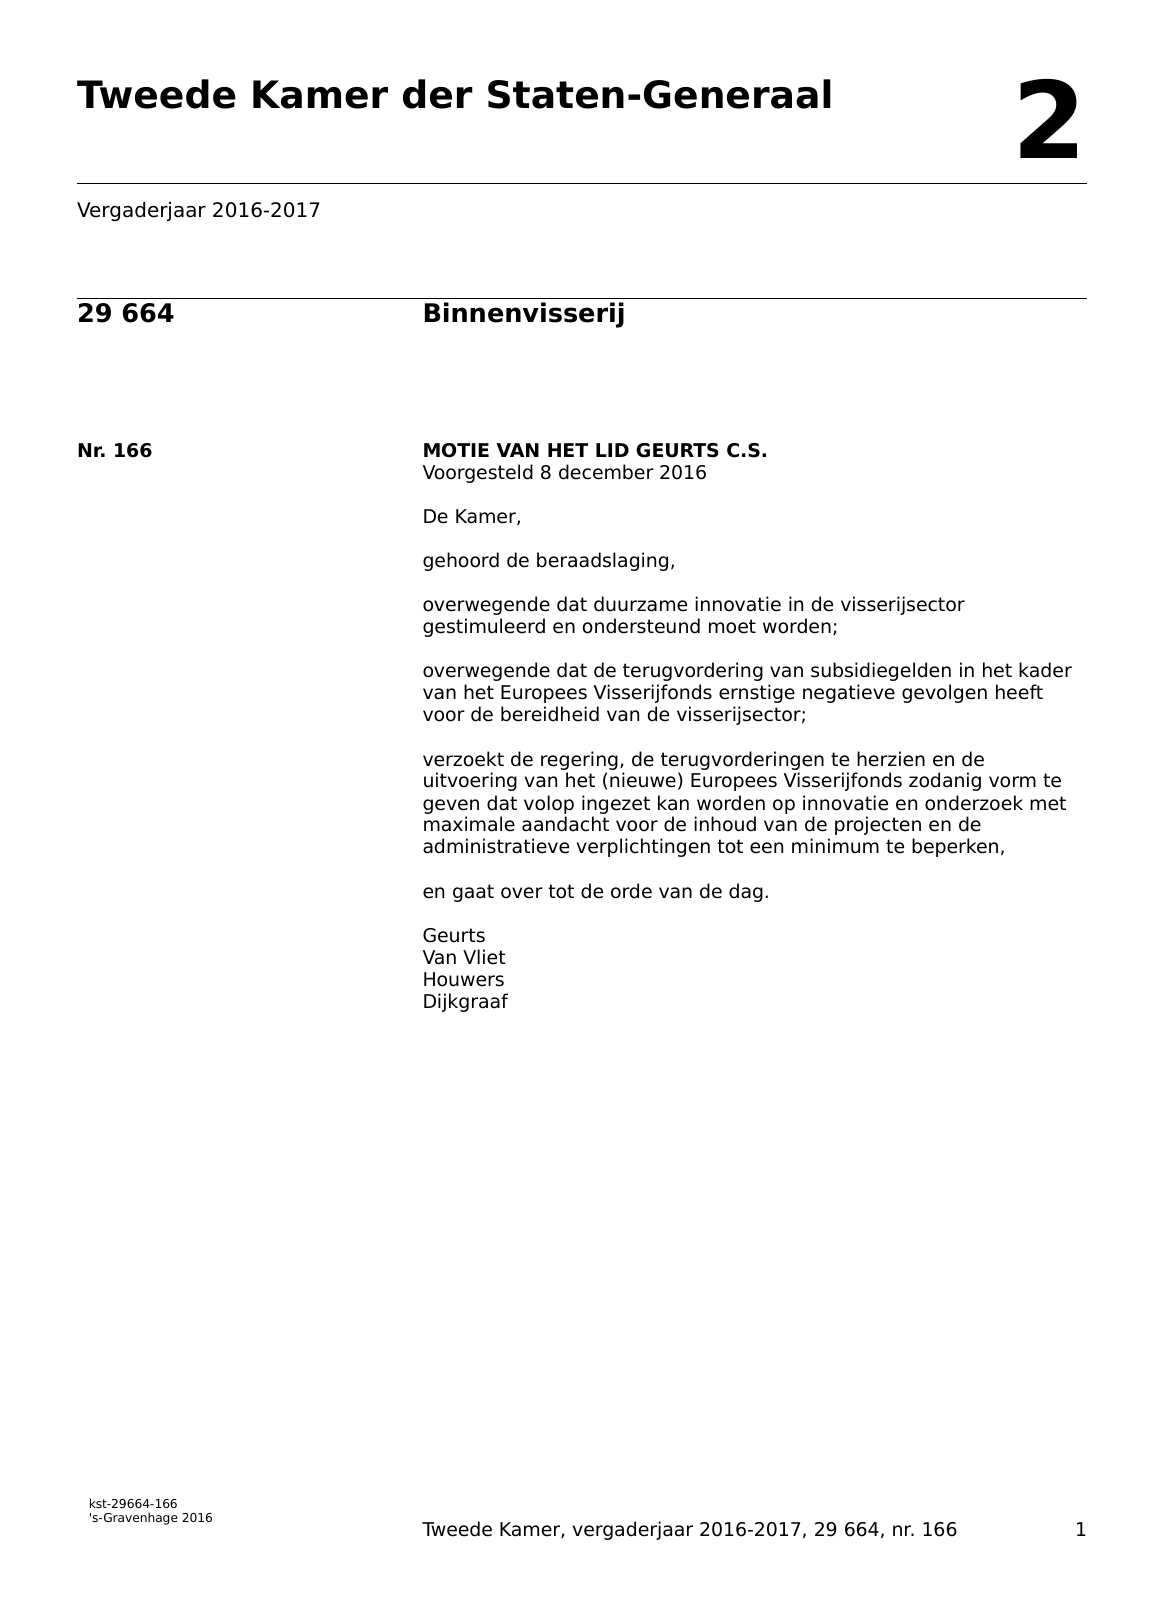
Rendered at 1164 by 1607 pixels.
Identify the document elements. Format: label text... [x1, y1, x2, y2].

text Dijkgraaf [422, 991, 1087, 1013]
text Houwers [422, 969, 1087, 991]
subtitle 29 664 Binnenvisserij [77, 299, 1087, 329]
table_cell Vergaderjaar 2016-2017 [77, 184, 1087, 298]
table_header 2 [886, 59, 1087, 183]
table_header Tweede Kamer der Staten-Generaal [77, 59, 886, 183]
text Voorgesteld 8 december 2016 [422, 462, 1087, 484]
text overwegende dat de terugvordering van subsidiegelden in het kader van het Europees Visserijfonds ernstige negatieve gevolgen heeft voor de bereidheid van de visserijsector; [422, 660, 1087, 726]
subtitle Nr. 166 MOTIE VAN HET LID GEURTS C.S. [77, 440, 1087, 462]
text en gaat over tot de orde van de dag. [422, 881, 1087, 902]
text Van Vliet [422, 947, 1087, 969]
text 's-Gravenhage 2016 [88, 1511, 323, 1525]
text De Kamer, [422, 506, 1087, 528]
text Geurts [422, 925, 1087, 947]
text kst-29664-166 [88, 1497, 323, 1511]
text verzoekt de regering, de terugvorderingen te herzien en de uitvoering van het (nieuwe) Europees Visserijfonds zodanig vorm te geven dat volop ingezet kan worden op innovatie en onderzoek met maximale aandacht voor de inhoud van de projecten en de administratieve verplichtingen tot een minimum te beperken, [422, 748, 1087, 858]
text gehoord de beraadslaging, [422, 550, 1087, 572]
text overwegende dat duurzame innovatie in de visserijsector gestimuleerd en ondersteund moet worden; [422, 594, 1087, 638]
